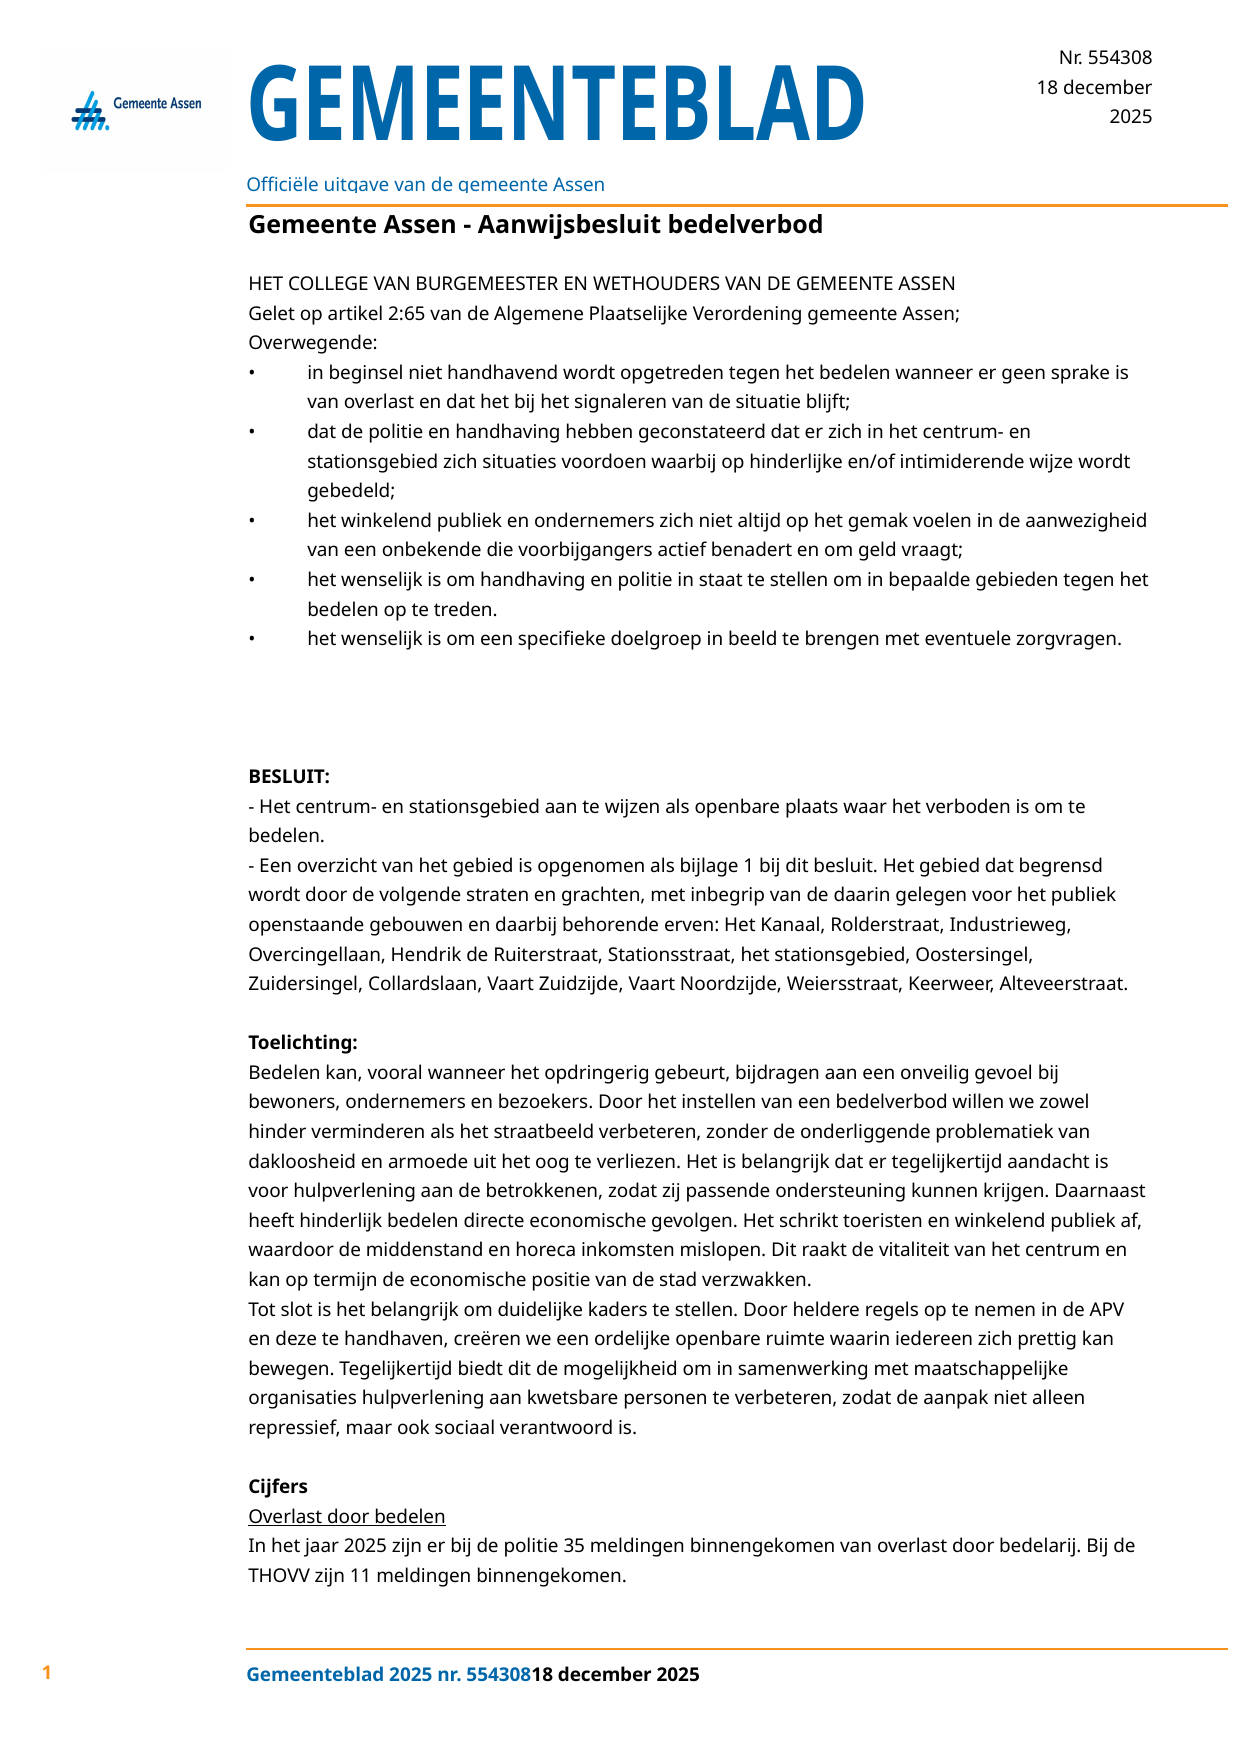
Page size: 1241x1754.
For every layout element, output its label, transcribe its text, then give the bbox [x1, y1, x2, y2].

text Toelichting: [248, 1029, 1152, 1055]
list het wenselijk is om handhaving en politie in staat te stellen om in bepaalde gebieden tegen het bedelen op te treden. [248, 566, 1152, 621]
list dat de politie en handhaving hebben geconstateerd dat er zich in het centrum- en stationsgebied zich situaties voordoen waarbij op hinderlijke en/of intimiderende wijze wordt gebedeld; [248, 418, 1152, 503]
picture [41, 47, 231, 172]
text - Een overzicht van het gebied is opgenomen als bijlage 1 bij dit besluit. Het gebied dat begrensd wordt door de volgende straten en grachten, met inbegrip van de daarin gelegen voor het publiek openstaande gebouwen en daarbij behorende erven: Het Kanaal, Rolderstraat, Industrieweg, Overcingellaan, Hendrik de Ruiterstraat, Stationsstraat, het stationsgebied, Oostersingel, Zuidersingel, Collardslaan, Vaart Zuidzijde, Vaart Noordzijde, Weiersstraat, Keerweer, Alteveerstraat. [248, 852, 1152, 996]
list het winkelend publiek en ondernemers zich niet altijd op het gemak voelen in de aanwezigheid van een onbekende die voorbijgangers actief benadert en om geld vraagt; [248, 507, 1152, 562]
text Overlast door bedelen [248, 1503, 1152, 1529]
text Cijfers [248, 1473, 1152, 1499]
text Tot slot is het belangrijk om duidelijke kaders te stellen. Door heldere regels op te nemen in de APV en deze te handhaven, creëren we een ordelijke openbare ruimte waarin iedereen zich prettig kan bewegen. Tegelijkertijd biedt dit de mogelijkheid om in samenwerking met maatschappelijke organisaties hulpverlening aan kwetsbare personen te verbeteren, zodat de aanpak niet alleen repressief, maar ook sociaal verantwoord is. [248, 1296, 1152, 1440]
text HET COLLEGE VAN BURGEMEESTER EN WETHOUDERS VAN DE GEMEENTE ASSEN [248, 270, 1152, 296]
text Overwegende: [248, 329, 1152, 355]
list in beginsel niet handhavend wordt opgetreden tegen het bedelen wanneer er geen sprake is van overlast en dat het bij het signaleren van de situatie blijft; [248, 359, 1152, 414]
text Gelet op artikel 2:65 van de Algemene Plaatselijke Verordening gemeente Assen; [248, 300, 1152, 326]
list het wenselijk is om een specifieke doelgroep in beeld te brengen met eventuele zorgvragen. [248, 625, 1152, 651]
text Gemeente Assen - Aanwijsbesluit bedelverbod [248, 207, 1152, 241]
text Bedelen kan, vooral wanneer het opdringerig gebeurt, bijdragen aan een onveilig gevoel bij bewoners, ondernemers en bezoekers. Door het instellen van een bedelverbod willen we zowel hinder verminderen als het straatbeeld verbeteren, zonder de onderliggende problematiek van dakloosheid en armoede uit het oog te verliezen. Het is belangrijk dat er tegelijkertijd aandacht is voor hulpverlening aan de betrokkenen, zodat zij passende ondersteuning kunnen krijgen. Daarnaast heeft hinderlijk bedelen directe economische gevolgen. Het schrikt toeristen en winkelend publiek af, waardoor de middenstand en horeca inkomsten mislopen. Dit raakt de vitaliteit van het centrum en kan op termijn de economische positie van de stad verzwakken. [248, 1059, 1152, 1292]
text BESLUIT: [248, 763, 1152, 789]
text - Het centrum- en stationsgebied aan te wijzen als openbare plaats waar het verboden is om te bedelen. [248, 793, 1152, 848]
text In het jaar 2025 zijn er bij de politie 35 meldingen binnengekomen van overlast door bedelarij. Bij de THOVV zijn 11 meldingen binnengekomen. [248, 1532, 1152, 1588]
